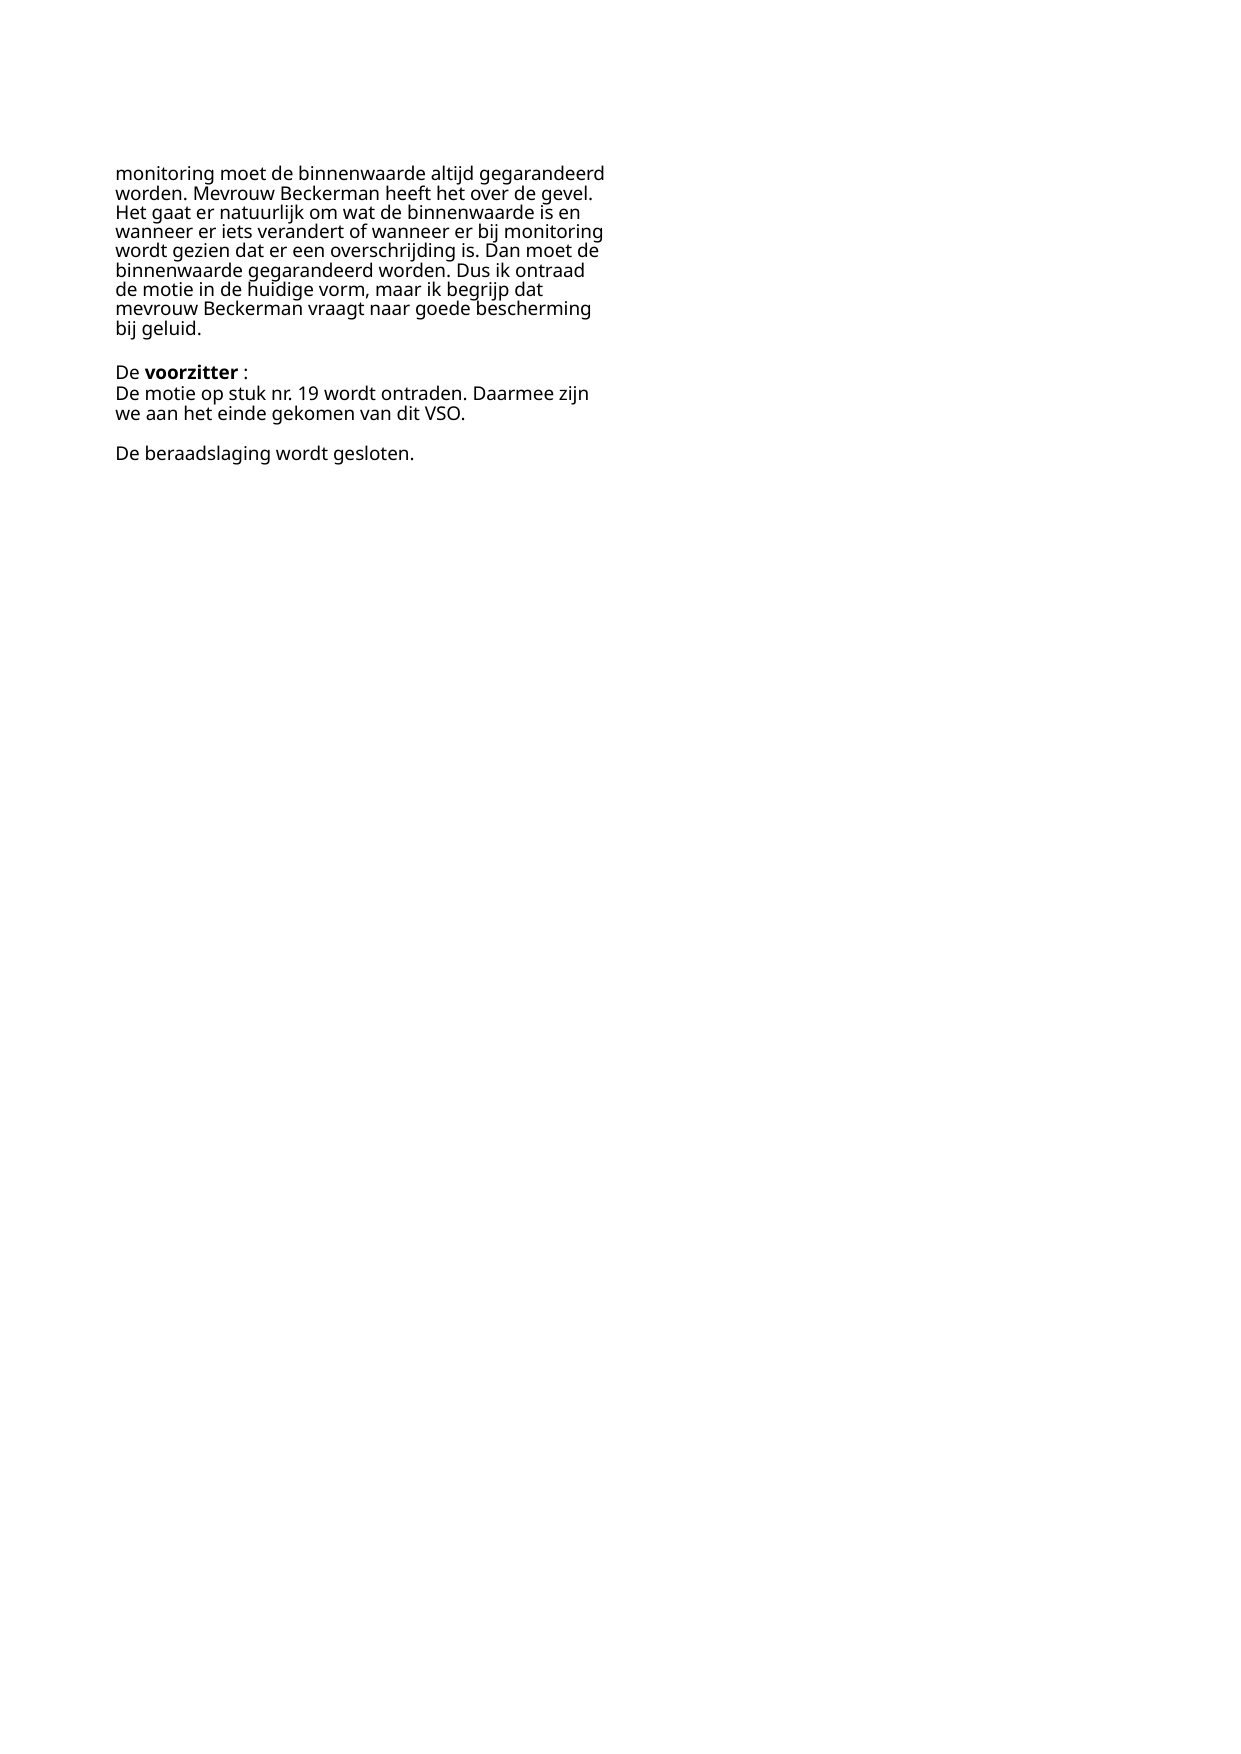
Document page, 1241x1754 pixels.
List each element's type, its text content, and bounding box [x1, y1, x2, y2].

text De voorzitter : [115, 359, 605, 385]
text monitoring moet de binnenwaarde altijd gegarandeerd worden. Mevrouw Beckerman heeft het over de gevel. Het gaat er natuurlijk om wat de binnenwaarde is en wanneer er iets verandert of wanneer er bij monitoring wordt gezien dat er een overschrijding is. Dan moet de binnenwaarde gegarandeerd worden. Dus ik ontraad de motie in de huidige vorm, maar ik begrijp dat mevrouw Beckerman vraagt naar goede bescherming bij geluid. [115, 165, 605, 339]
text De motie op stuk nr. 19 wordt ontraden. Daarmee zijn we aan het einde gekomen van dit VSO. [115, 385, 605, 424]
text De beraadslaging wordt gesloten. [115, 445, 605, 464]
